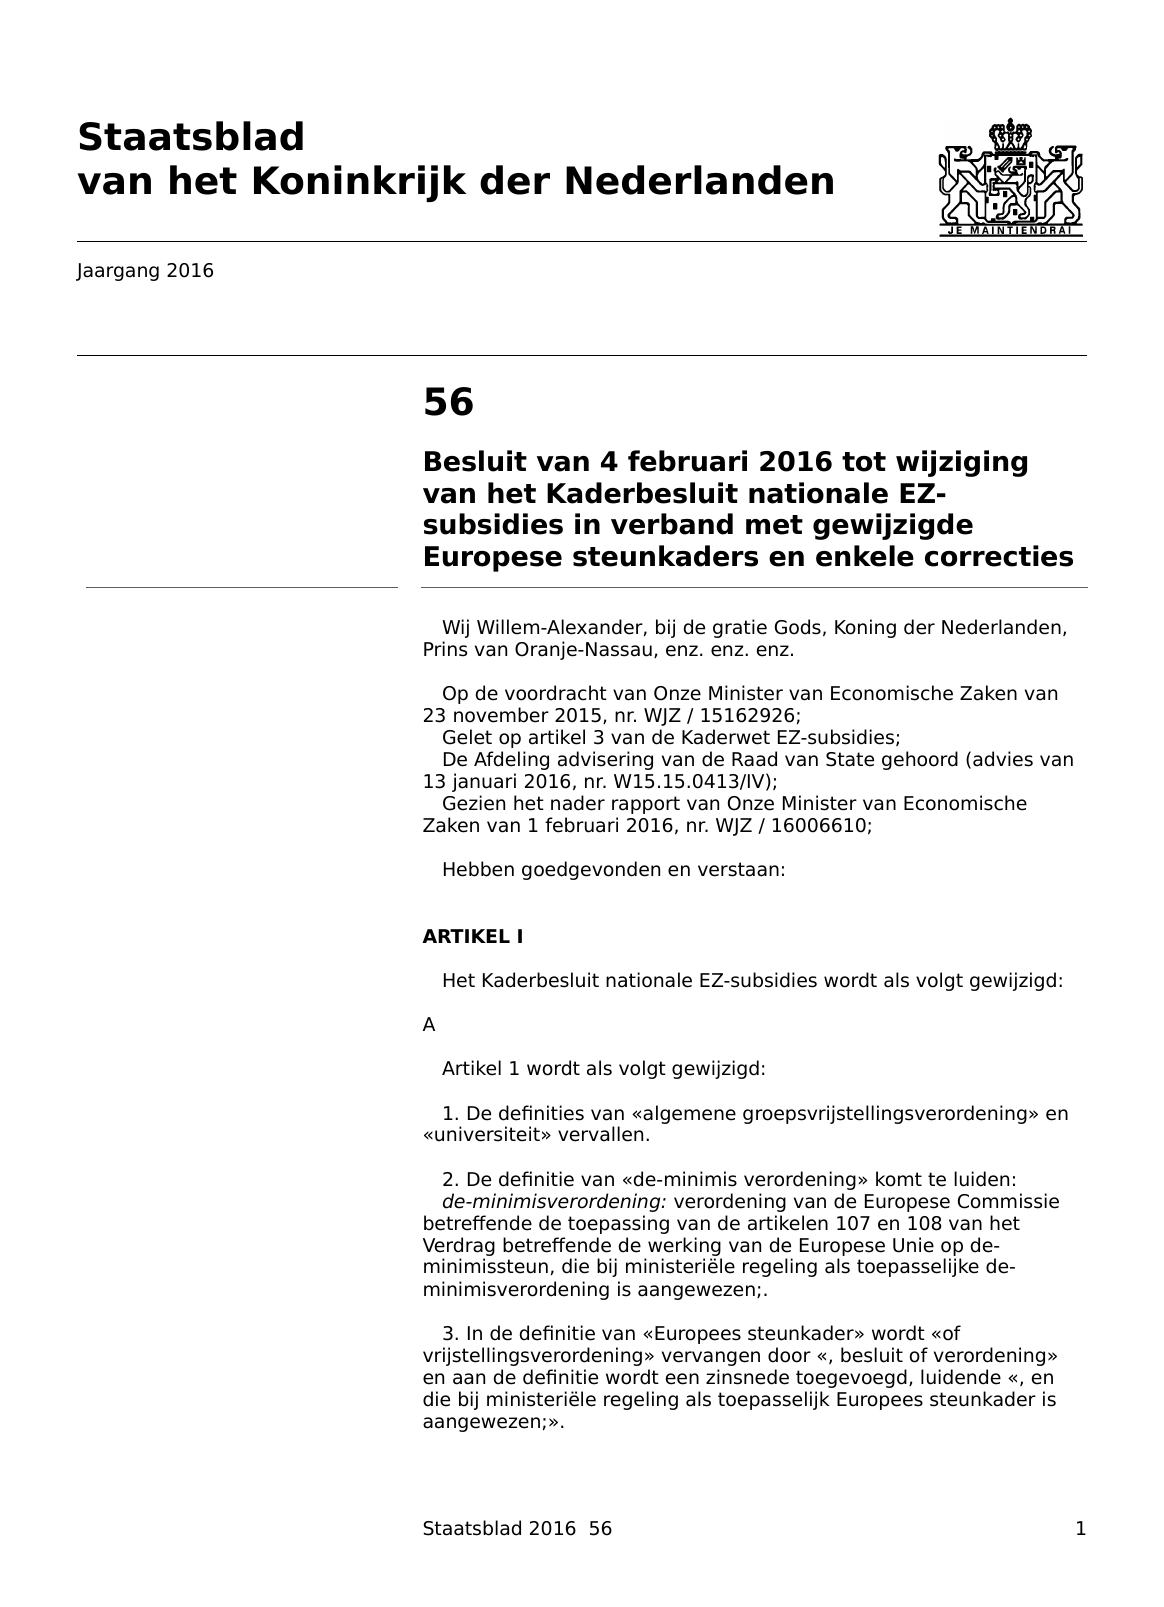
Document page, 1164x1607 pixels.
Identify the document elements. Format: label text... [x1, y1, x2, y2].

subtitle ARTIKEL I [422, 926, 1087, 948]
text Gezien het nader rapport van Onze Minister van Economische Zaken van 1 februari 2016, nr. WJZ / 16006610; [422, 793, 1087, 837]
picture [936, 115, 1087, 240]
text 3. In de definitie van «Europees steunkader» wordt «of vrijstellingsverordening» vervangen door «, besluit of verordening» en aan de definitie wordt een zinsnede toegevoegd, luidende «, en die bij ministeriële regeling als toepasselijk Europees steunkader is aangewezen;». [422, 1323, 1087, 1432]
text Wij Willem-Alexander, bij de gratie Gods, Koning der Nederlanden, Prins van Oranje-Nassau, enz. enz. enz. [422, 617, 1087, 661]
text Gelet op artikel 3 van de Kaderwet EZ-subsidies; [422, 727, 1087, 749]
table_header [886, 100, 1087, 241]
text Hebben goedgevonden en verstaan: [422, 859, 1087, 881]
text Op de voordracht van Onze Minister van Economische Zaken van 23 november 2015, nr. WJZ / 15162926; [422, 683, 1087, 727]
subtitle 56 [422, 381, 1087, 424]
text de-minimisverordening: verordening van de Europese Commissie betreffende de toepassing van de artikelen 107 en 108 van het Verdrag betreffende de werking van de Europese Unie op de-minimissteun, die bij ministeriële regeling als toepasselijke de-minimisverordening is aangewezen;. [422, 1191, 1087, 1300]
text Het Kaderbesluit nationale EZ-subsidies wordt als volgt gewijzigd: [422, 970, 1087, 992]
table_cell Jaargang 2016 [77, 242, 1087, 355]
text Artikel 1 wordt als volgt gewijzigd: [422, 1058, 1087, 1080]
text 2. De definitie van «de-minimis verordening» komt te luiden: [422, 1168, 1087, 1191]
text A [422, 1014, 1087, 1036]
text De Afdeling advisering van de Raad van State gehoord (advies van 13 januari 2016, nr. W15.15.0413/IV); [422, 749, 1087, 793]
table_header Staatsblad van het Koninkrijk der Nederlanden [77, 100, 886, 241]
text Besluit van 4 februari 2016 tot wijziging van het Kaderbesluit nationale EZ-subsidies in verband met gewijzigde Europese steunkaders en enkele correcties [422, 447, 1087, 573]
text 1. De definities van «algemene groepsvrijstellingsverordening» en «universiteit» vervallen. [422, 1102, 1087, 1146]
